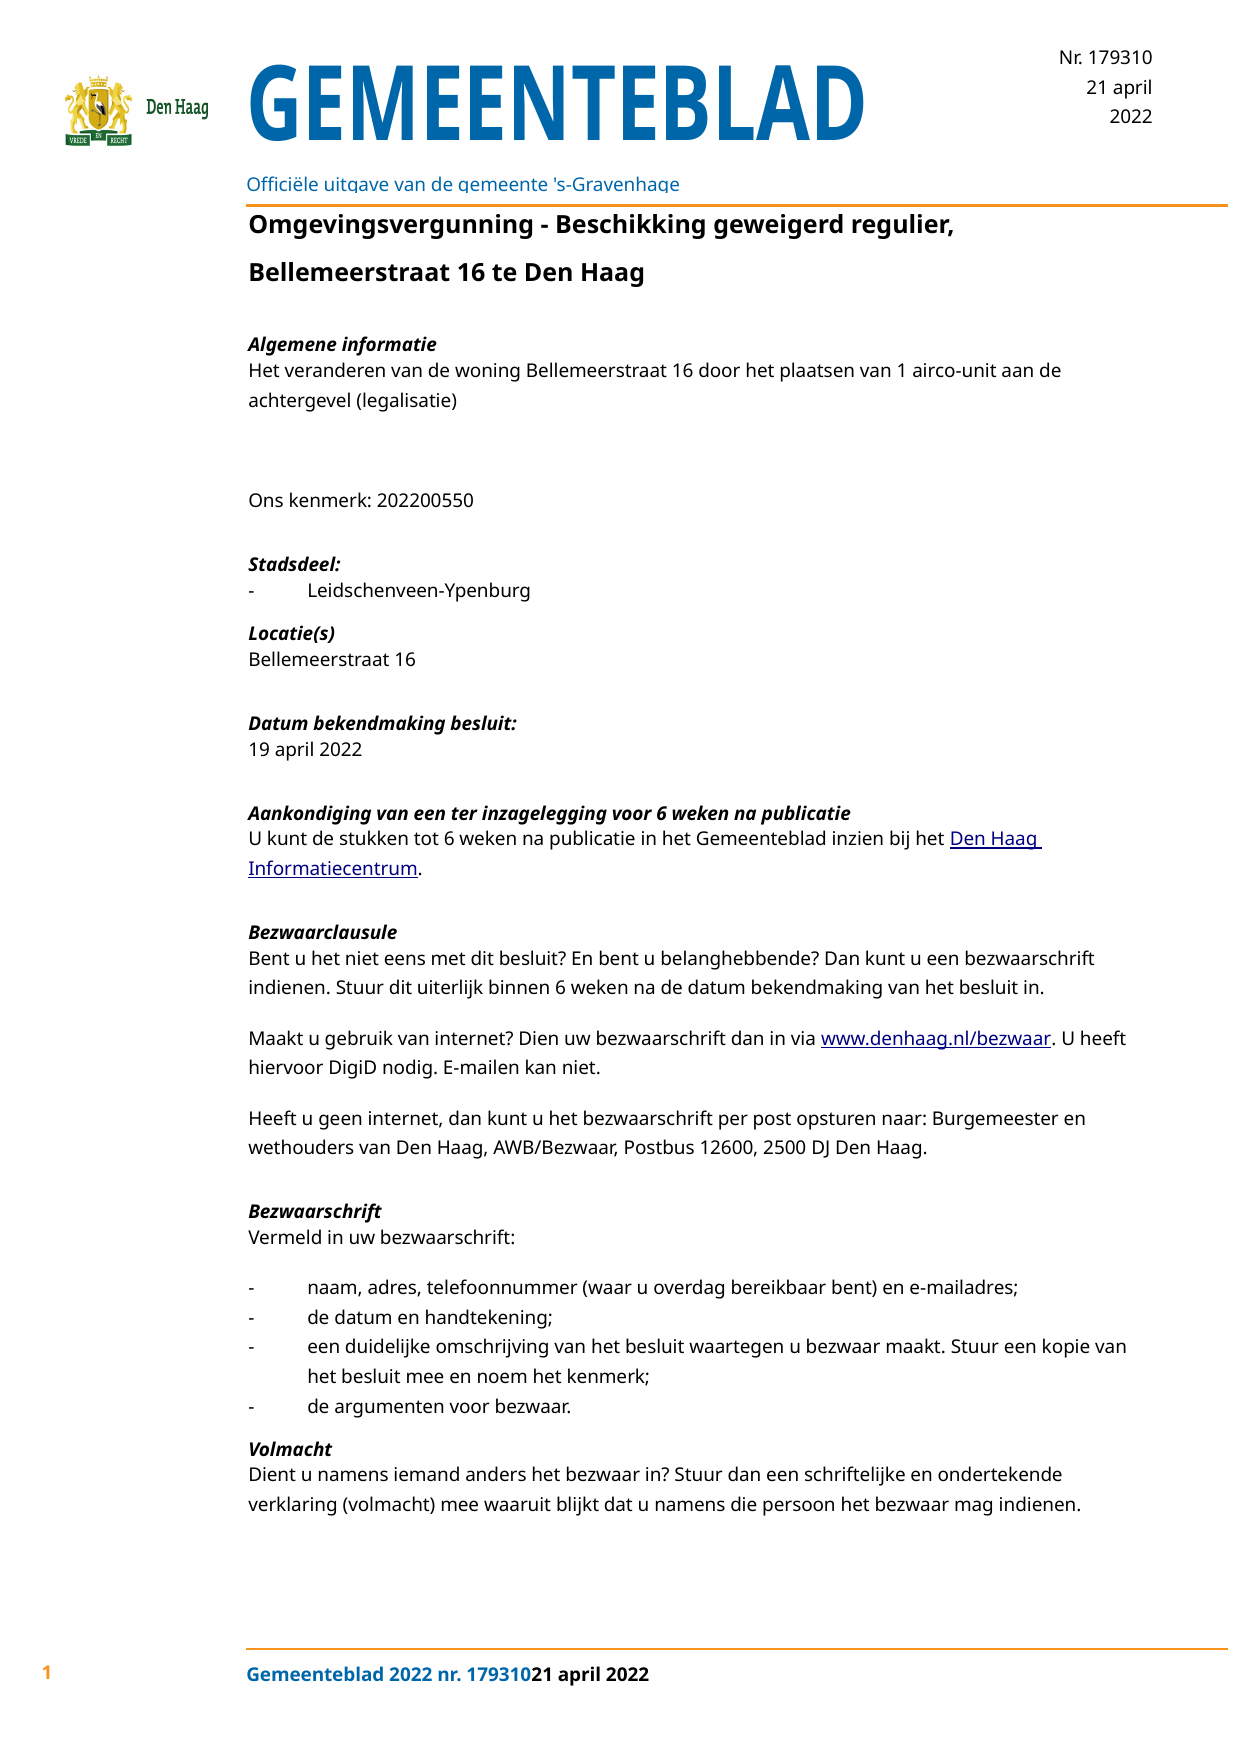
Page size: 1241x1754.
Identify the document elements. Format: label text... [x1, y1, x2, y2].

text Vermeld in uw bezwaarschrift: [248, 1224, 1152, 1250]
text Maakt u gebruik van internet? Dien uw bezwaarschrift dan in via www.denhaag.nl/bezwaar. U heeft hiervoor DigiD nodig. E-mailen kan niet. [248, 1025, 1152, 1080]
text Datum bekendmaking besluit: [248, 710, 1152, 736]
text Bellemeerstraat 16 [248, 646, 1152, 672]
text 19 april 2022 [248, 736, 1152, 762]
text Bent u het niet eens met dit besluit? En bent u belanghebbende? Dan kunt u een bezwaarschrift indienen. Stuur dit uiterlijk binnen 6 weken na de datum bekendmaking van het besluit in. [248, 945, 1152, 1000]
text U kunt de stukken tot 6 weken na publicatie in het Gemeenteblad inzien bij het Den Haag Informatiecentrum. [248, 826, 1152, 881]
list Leidschenveen-Ypenburg [248, 577, 1152, 603]
text Stadsdeel: [248, 552, 1152, 577]
list de datum en handtekening; [248, 1304, 1152, 1330]
picture [41, 47, 231, 172]
text Aankondiging van een ter inzagelegging voor 6 weken na publicatie [248, 800, 1152, 826]
text Bezwaarschrift [248, 1198, 1152, 1224]
list de argumenten voor bezwaar. [248, 1393, 1152, 1418]
text Omgevingsvergunning - Beschikking geweigerd regulier, Bellemeerstraat 16 te Den Haag [248, 207, 1152, 288]
text Volmacht [248, 1436, 1152, 1462]
text Bezwaarclausule [248, 919, 1152, 945]
text Ons kenmerk: 202200550 [248, 488, 1152, 513]
text Locatie(s) [248, 620, 1152, 646]
list een duidelijke omschrijving van het besluit waartegen u bezwaar maakt. Stuur een kopie van het besluit mee en noem het kenmerk; [248, 1334, 1152, 1389]
text Het veranderen van de woning Bellemeerstraat 16 door het plaatsen van 1 airco-unit aan de achtergevel (legalisatie) [248, 357, 1152, 412]
text Heeft u geen internet, dan kunt u het bezwaarschrift per post opsturen naar: Burgemeester en wethouders van Den Haag, AWB/Bezwaar, Postbus 12600, 2500 DJ Den Haag. [248, 1105, 1152, 1160]
text Dient u namens iemand anders het bezwaar in? Stuur dan een schriftelijke en ondertekende verklaring (volmacht) mee waaruit blijkt dat u namens die persoon het bezwaar mag indienen. [248, 1462, 1152, 1517]
text Algemene informatie [248, 331, 1152, 357]
list naam, adres, telefoonnummer (waar u overdag bereikbaar bent) en e-mailadres; [248, 1274, 1152, 1300]
